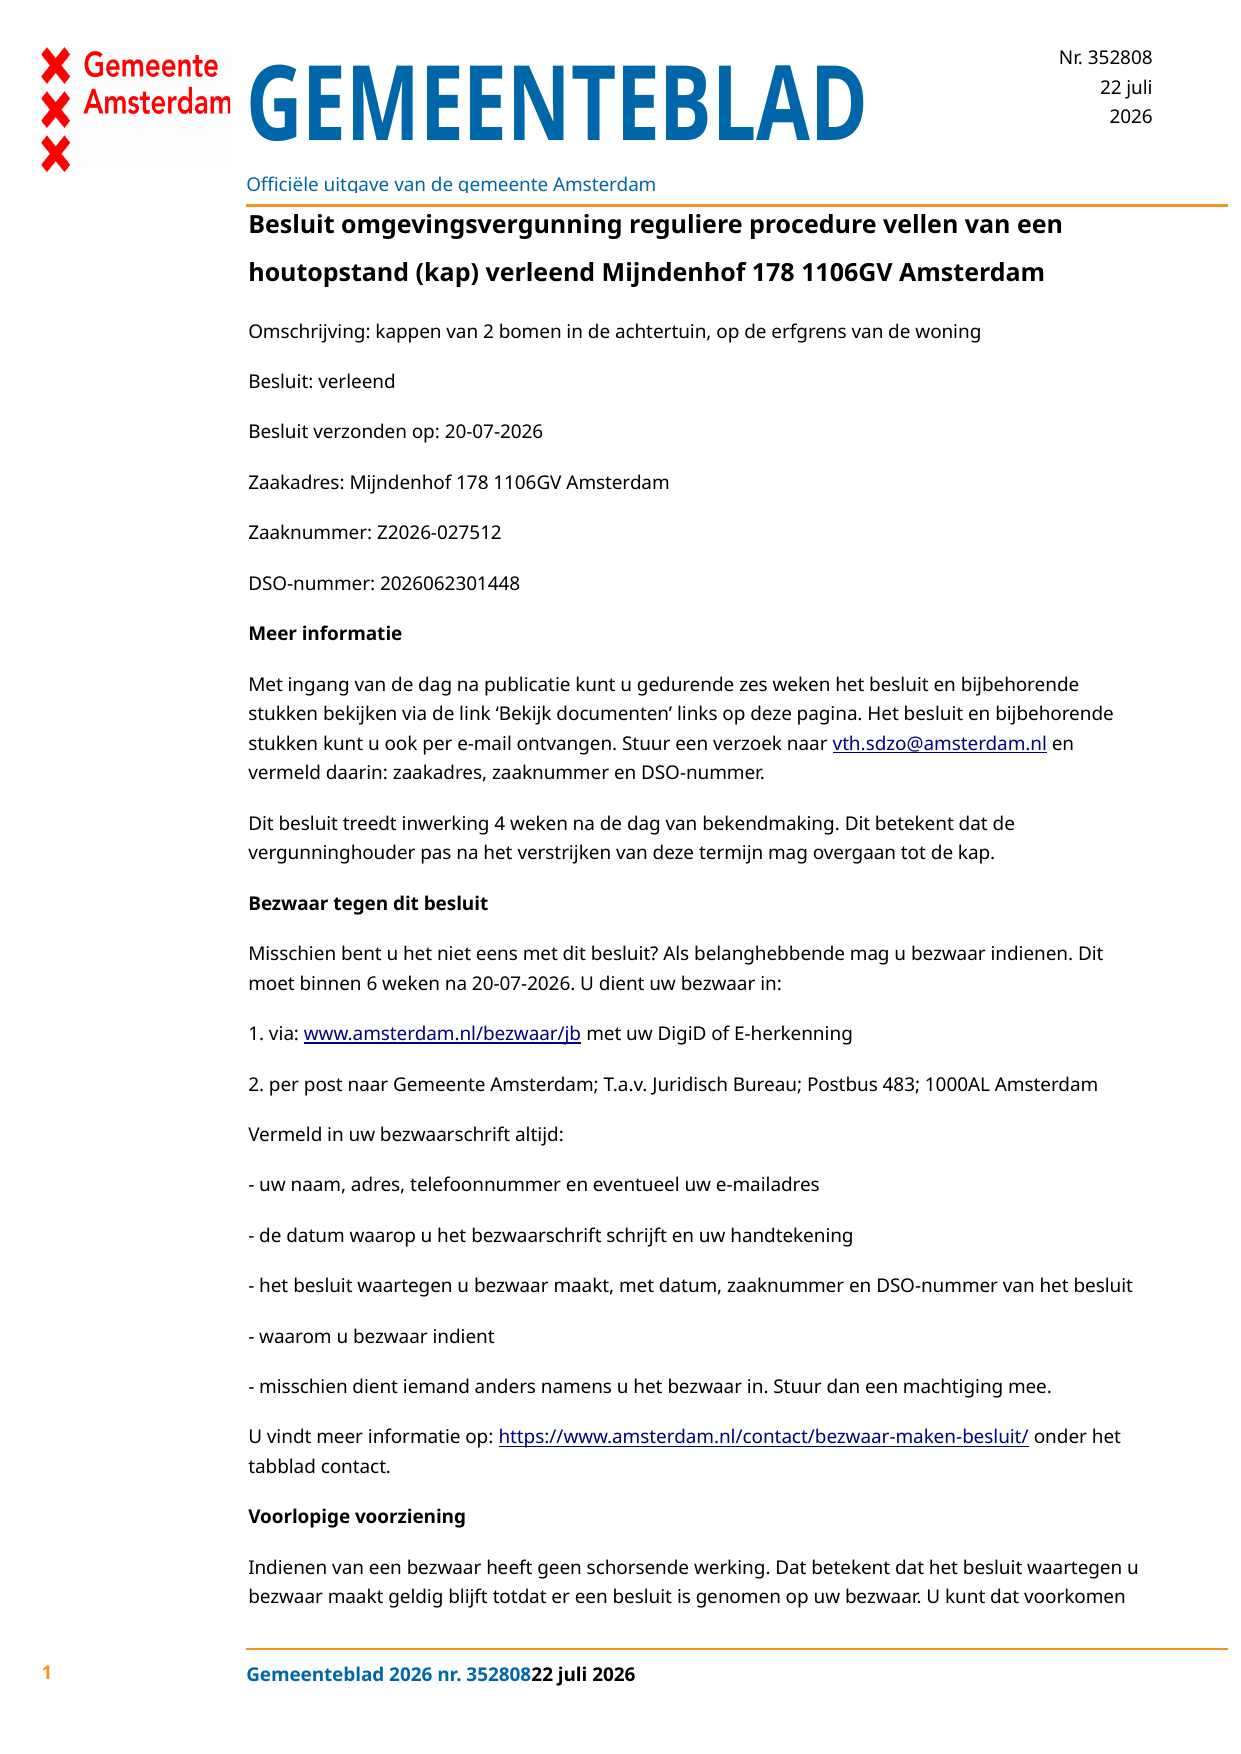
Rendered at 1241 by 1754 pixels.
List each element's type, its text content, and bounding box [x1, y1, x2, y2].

text - misschien dient iemand anders namens u het bezwaar in. Stuur dan een machtiging mee. [248, 1373, 1152, 1399]
text Misschien bent u het niet eens met dit besluit? Als belanghebbende mag u bezwaar indienen. Dit moet binnen 6 weken na 20-07-2026. U dient uw bezwaar in: [248, 940, 1152, 996]
text - het besluit waartegen u bezwaar maakt, met datum, zaaknummer en DSO-nummer van het besluit [248, 1272, 1152, 1298]
text Meer informatie [248, 620, 1152, 646]
text Vermeld in uw bezwaarschrift altijd: [248, 1121, 1152, 1147]
text Dit besluit treedt inwerking 4 weken na de dag van bekendmaking. Dit betekent dat de vergunninghouder pas na het verstrijken van deze termijn mag overgaan tot de kap. [248, 810, 1152, 865]
text - waarom u bezwaar indient [248, 1323, 1152, 1349]
picture [41, 47, 231, 172]
text Zaaknummer: Z2026-027512 [248, 519, 1152, 545]
text Bezwaar tegen dit besluit [248, 890, 1152, 916]
text Omschrijving: kappen van 2 bomen in de achtertuin, op de erfgrens van de woning [248, 318, 1152, 344]
text Voorlopige voorziening [248, 1504, 1152, 1529]
text Besluit: verleend [248, 368, 1152, 394]
text 1. via: www.amsterdam.nl/bezwaar/jb met uw DigiD of E-herkenning [248, 1020, 1152, 1046]
text Besluit omgevingsvergunning reguliere procedure vellen van een houtopstand (kap) verleend Mijndenhof 178 1106GV Amsterdam [248, 207, 1152, 288]
text Indienen van een bezwaar heeft geen schorsende werking. Dat betekent dat het besluit waartegen u bezwaar maakt geldig blijft totdat er een besluit is genomen op uw bezwaar. U kunt dat voorkomen [248, 1554, 1152, 1609]
text U vindt meer informatie op: https://www.amsterdam.nl/contact/bezwaar-maken-besluit/ onder het tabblad contact. [248, 1424, 1152, 1479]
text Besluit verzonden op: 20-07-2026 [248, 419, 1152, 444]
text - uw naam, adres, telefoonnummer en eventueel uw e-mailadres [248, 1172, 1152, 1197]
text DSO-nummer: 2026062301448 [248, 570, 1152, 596]
text Zaakadres: Mijndenhof 178 1106GV Amsterdam [248, 469, 1152, 495]
text Met ingang van de dag na publicatie kunt u gedurende zes weken het besluit en bijbehorende stukken bekijken via de link ‘Bekijk documenten’ links op deze pagina. Het besluit en bijbehorende stukken kunt u ook per e-mail ontvangen. Stuur een verzoek naar vth.sdzo@amsterdam.nl en vermeld daarin: zaakadres, zaaknummer en DSO-nummer. [248, 671, 1152, 785]
text - de datum waarop u het bezwaarschrift schrijft en uw handtekening [248, 1222, 1152, 1248]
text 2. per post naar Gemeente Amsterdam; T.a.v. Juridisch Bureau; Postbus 483; 1000AL Amsterdam [248, 1071, 1152, 1097]
